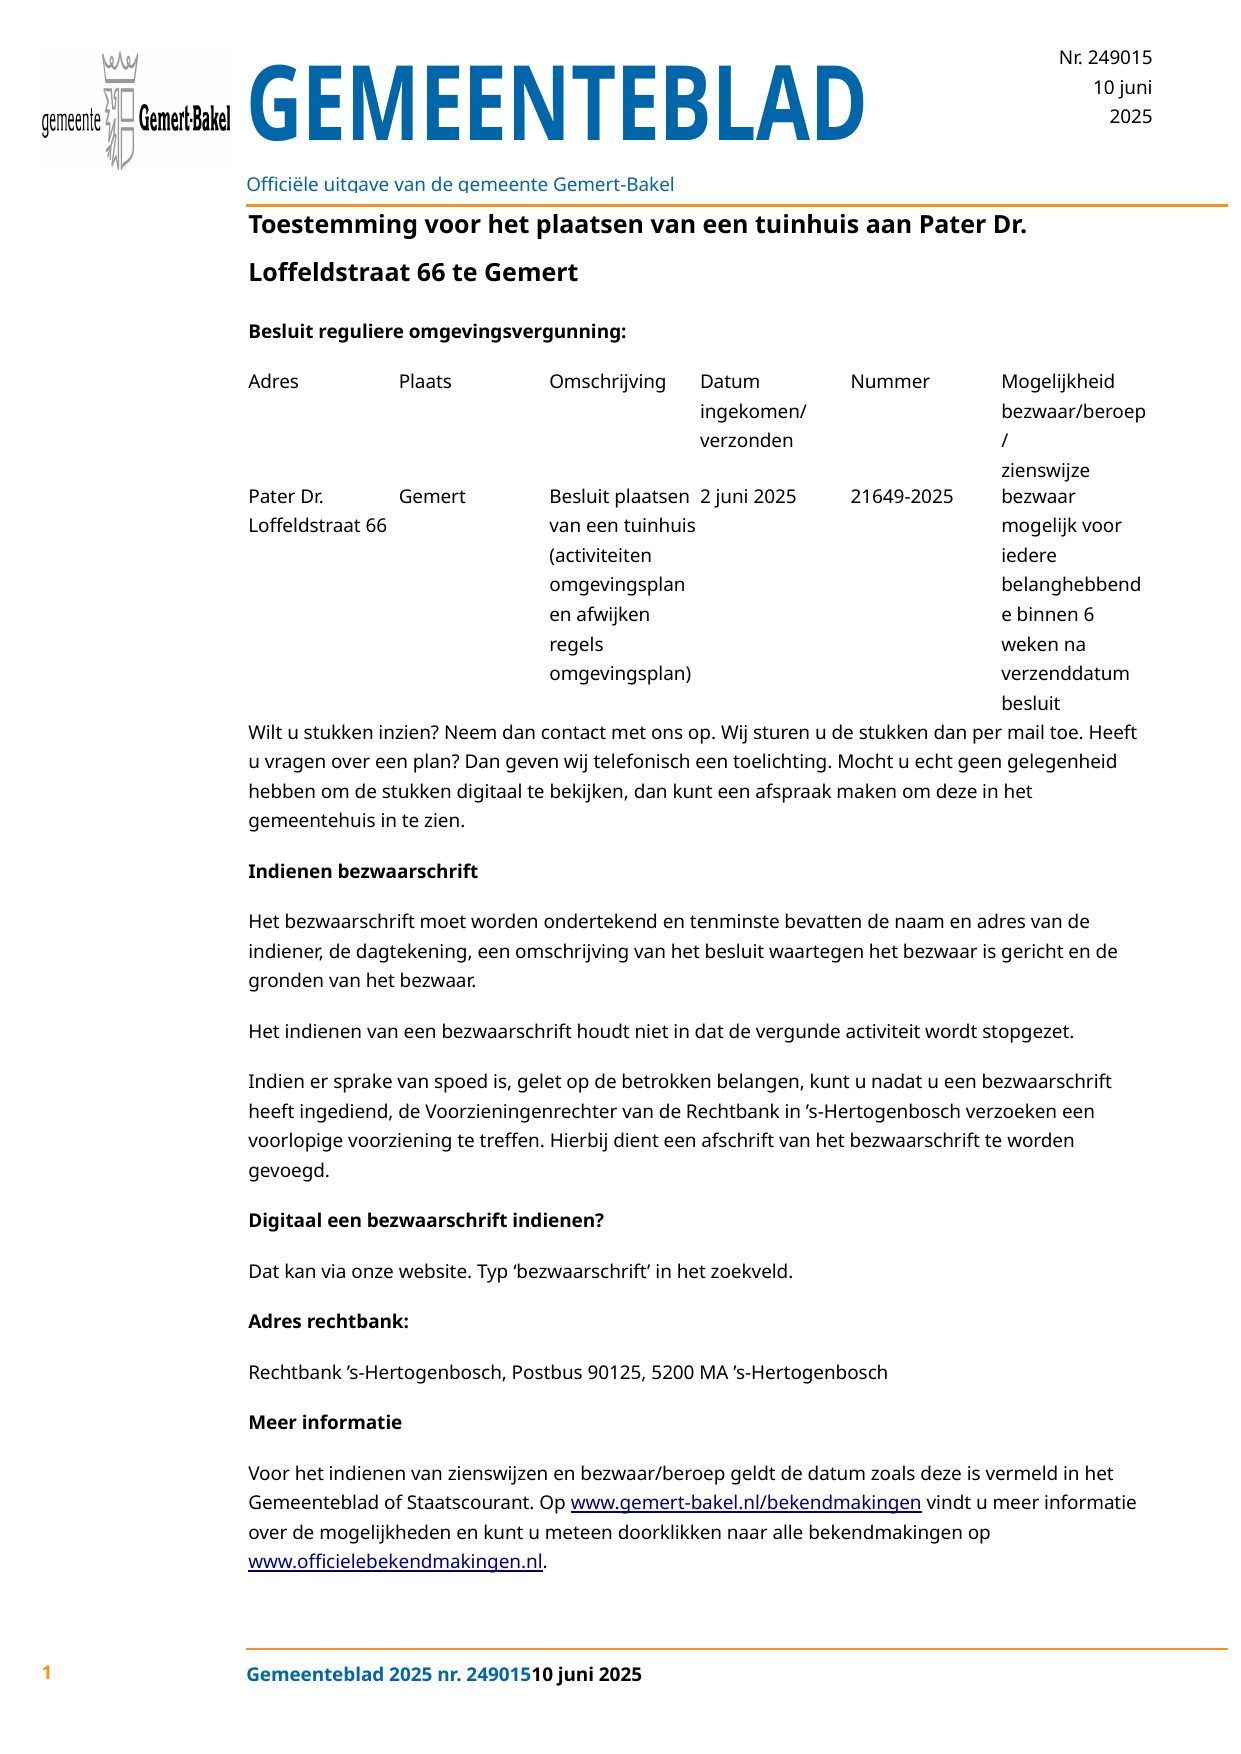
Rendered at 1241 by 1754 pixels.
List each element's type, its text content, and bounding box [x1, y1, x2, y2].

text Het indienen van een bezwaarschrift houdt niet in dat de vergunde activiteit wordt stopgezet. [248, 1018, 1152, 1044]
text Adres rechtbank: [248, 1308, 1152, 1334]
table_cell Gemert [399, 483, 549, 716]
text Meer informatie [248, 1409, 1152, 1435]
text Besluit reguliere omgevingsvergunning: [248, 318, 1152, 344]
table_header Mogelijkheid bezwaar/beroep/ zienswijze [1001, 369, 1152, 483]
table_cell 2 juni 2025 [700, 483, 850, 716]
text Wilt u stukken inzien? Neem dan contact met ons op. Wij sturen u de stukken dan per mail toe. Heeft u vragen over een plan? Dan geven wij telefonisch een toelichting. Mocht u echt geen gelegenheid hebben om de stukken digitaal te bekijken, dan kunt een afspraak maken om deze in het gemeentehuis in te zien. [248, 719, 1152, 833]
text Indienen bezwaarschrift [248, 858, 1152, 884]
table_header Nummer [850, 369, 1001, 483]
picture [41, 47, 231, 172]
text Digitaal een bezwaarschrift indienen? [248, 1208, 1152, 1233]
text Toestemming voor het plaatsen van een tuinhuis aan Pater Dr. Loffeldstraat 66 te Gemert [248, 207, 1152, 288]
table_header Datum ingekomen/ verzonden [700, 369, 850, 483]
table_header Omschrijving [549, 369, 700, 483]
table_header Plaats [399, 369, 549, 483]
text Dat kan via onze website. Typ ‘bezwaarschrift’ in het zoekveld. [248, 1258, 1152, 1284]
table_cell 21649-2025 [850, 483, 1001, 716]
table_cell bezwaar mogelijk voor iedere belanghebbende binnen 6 weken na verzenddatum besluit [1001, 483, 1152, 716]
table_header Adres [248, 369, 398, 483]
text Indien er sprake van spoed is, gelet op de betrokken belangen, kunt u nadat u een bezwaarschrift heeft ingediend, de Voorzieningenrechter van de Rechtbank in ’s-Hertogenbosch verzoeken een voorlopige voorziening te treffen. Hierbij dient een afschrift van het bezwaarschrift te worden gevoegd. [248, 1068, 1152, 1183]
table_cell Pater Dr. Loffeldstraat 66 [248, 483, 398, 716]
table_cell Besluit plaatsen van een tuinhuis (activiteiten omgevingsplan en afwijken regels omgevingsplan) [549, 483, 700, 716]
text Het bezwaarschrift moet worden ondertekend en tenminste bevatten de naam en adres van de indiener, de dagtekening, een omschrijving van het besluit waartegen het bezwaar is gericht en de gronden van het bezwaar. [248, 908, 1152, 993]
text Rechtbank ’s-Hertogenbosch, Postbus 90125, 5200 MA ’s-Hertogenbosch [248, 1359, 1152, 1385]
text Voor het indienen van zienswijzen en bezwaar/beroep geldt de datum zoals deze is vermeld in het Gemeenteblad of Staatscourant. Op www.gemert-bakel.nl/bekendmakingen vindt u meer informatie over de mogelijkheden en kunt u meteen doorklikken naar alle bekendmakingen op www.officielebekendmakingen.nl. [248, 1460, 1152, 1574]
